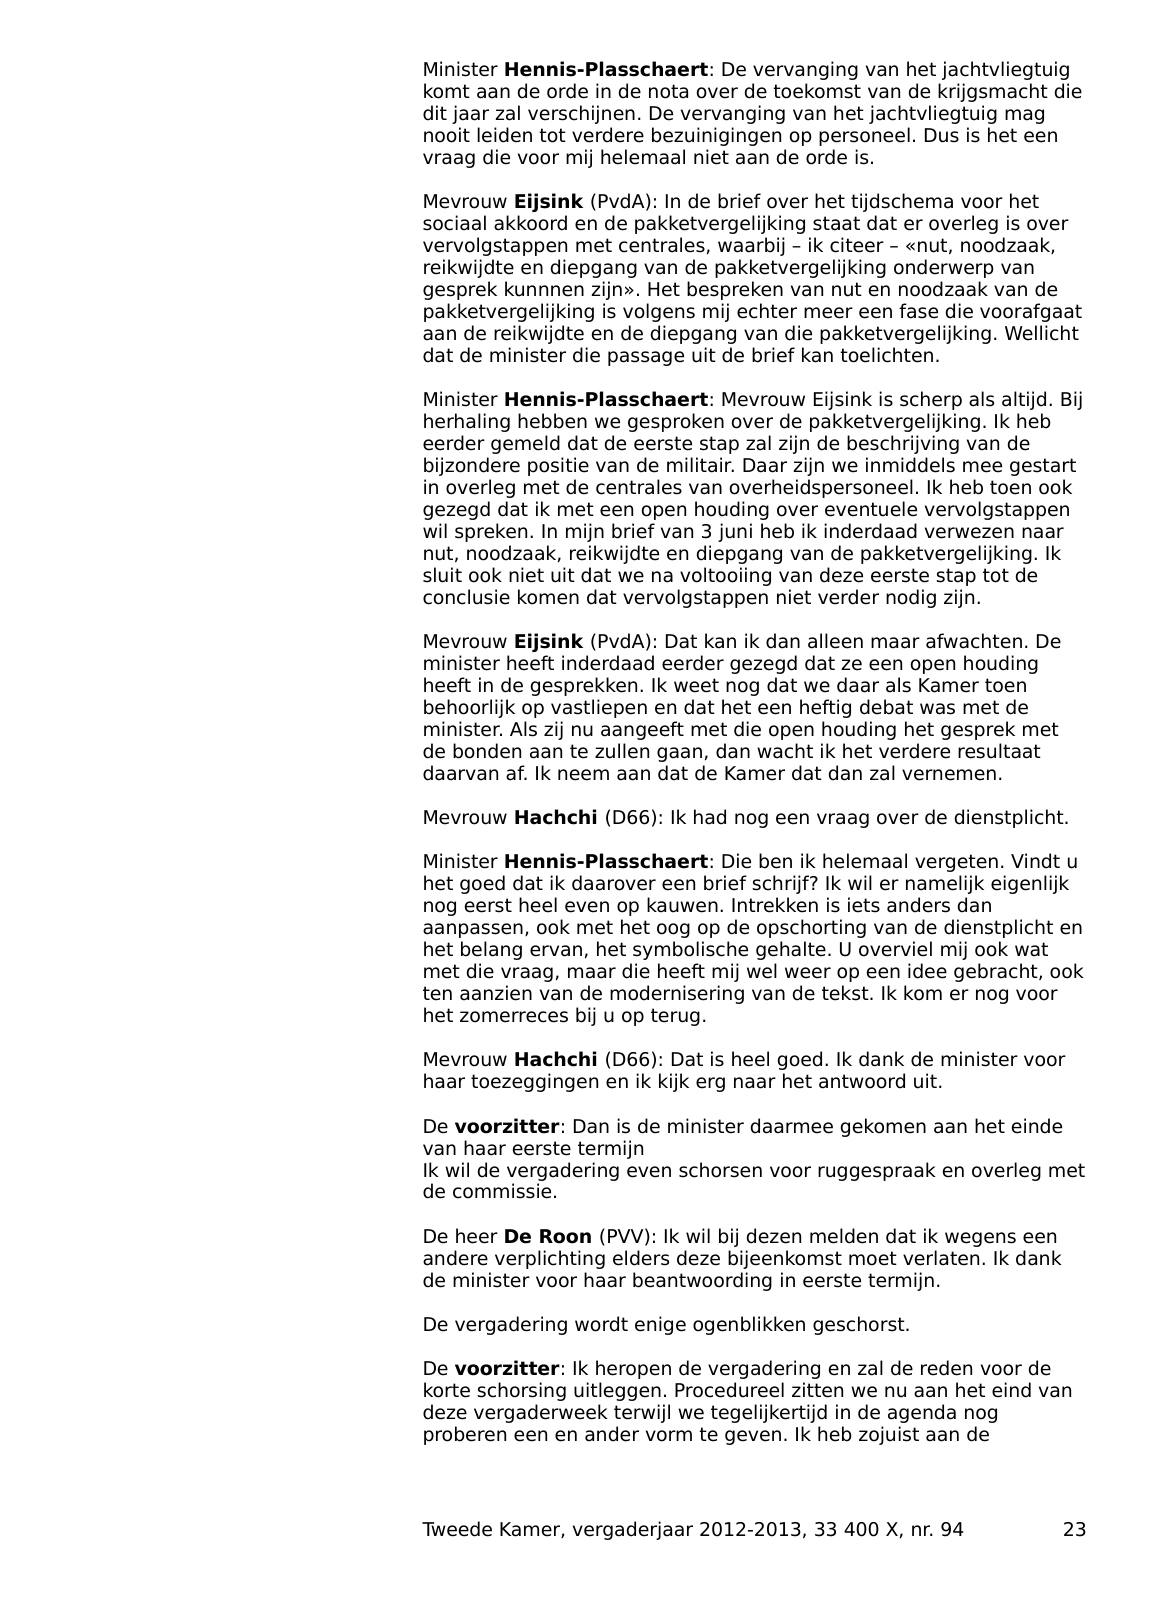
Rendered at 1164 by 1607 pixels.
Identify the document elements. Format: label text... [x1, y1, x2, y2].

text Mevrouw Hachchi (D66): Dat is heel goed. Ik dank de minister voor haar toezeggingen en ik kijk erg naar het antwoord uit. [422, 1049, 1087, 1093]
text Minister Hennis-Plasschaert: Die ben ik helemaal vergeten. Vindt u het goed dat ik daarover een brief schrijf? Ik wil er namelijk eigenlijk nog eerst heel even op kauwen. Intrekken is iets anders dan aanpassen, ook met het oog op de opschorting van de dienstplicht en het belang ervan, het symbolische gehalte. U overviel mij ook wat met die vraag, maar die heeft mij wel weer op een idee gebracht, ook ten aanzien van de modernisering van de tekst. Ik kom er nog voor het zomerreces bij u op terug. [422, 851, 1087, 1027]
text De heer De Roon (PVV): Ik wil bij dezen melden dat ik wegens een andere verplichting elders deze bijeenkomst moet verlaten. Ik dank de minister voor haar beantwoording in eerste termijn. [422, 1226, 1087, 1292]
text Mevrouw Eijsink (PvdA): Dat kan ik dan alleen maar afwachten. De minister heeft inderdaad eerder gezegd dat ze een open houding heeft in de gesprekken. Ik weet nog dat we daar als Kamer toen behoorlijk op vastliepen en dat het een heftig debat was met de minister. Als zij nu aangeeft met die open houding het gesprek met de bonden aan te zullen gaan, dan wacht ik het verdere resultaat daarvan af. Ik neem aan dat de Kamer dat dan zal vernemen. [422, 631, 1087, 785]
text De voorzitter: Dan is de minister daarmee gekomen aan het einde van haar eerste termijn [422, 1116, 1087, 1159]
text Minister Hennis-Plasschaert: De vervanging van het jachtvliegtuig komt aan de orde in de nota over de toekomst van de krijgsmacht die dit jaar zal verschijnen. De vervanging van het jachtvliegtuig mag nooit leiden tot verdere bezuinigingen op personeel. Dus is het een vraag die voor mij helemaal niet aan de orde is. [422, 59, 1087, 169]
text Minister Hennis-Plasschaert: Mevrouw Eijsink is scherp als altijd. Bij herhaling hebben we gesproken over de pakketvergelijking. Ik heb eerder gemeld dat de eerste stap zal zijn de beschrijving van de bijzondere positie van de militair. Daar zijn we inmiddels mee gestart in overleg met de centrales van overheidspersoneel. Ik heb toen ook gezegd dat ik met een open houding over eventuele vervolgstappen wil spreken. In mijn brief van 3 juni heb ik inderdaad verwezen naar nut, noodzaak, reikwijdte en diepgang van de pakketvergelijking. Ik sluit ook niet uit dat we na voltooiing van deze eerste stap tot de conclusie komen dat vervolgstappen niet verder nodig zijn. [422, 389, 1087, 609]
text Mevrouw Hachchi (D66): Ik had nog een vraag over de dienstplicht. [422, 807, 1087, 829]
text De voorzitter: Ik heropen de vergadering en zal de reden voor de korte schorsing uitleggen. Procedureel zitten we nu aan het eind van deze vergaderweek terwijl we tegelijkertijd in de agenda nog proberen een en ander vorm te geven. Ik heb zojuist aan de [422, 1358, 1087, 1446]
text De vergadering wordt enige ogenblikken geschorst. [422, 1314, 1087, 1336]
text Mevrouw Eijsink (PvdA): In de brief over het tijdschema voor het sociaal akkoord en de pakketvergelijking staat dat er overleg is over vervolgstappen met centrales, waarbij – ik citeer – «nut, noodzaak, reikwijdte en diepgang van de pakketvergelijking onderwerp van gesprek kunnnen zijn». Het bespreken van nut en noodzaak van de pakketvergelijking is volgens mij echter meer een fase die voorafgaat aan de reikwijdte en de diepgang van die pakketvergelijking. Wellicht dat de minister die passage uit de brief kan toelichten. [422, 191, 1087, 367]
text Ik wil de vergadering even schorsen voor ruggespraak en overleg met de commissie. [422, 1159, 1087, 1203]
